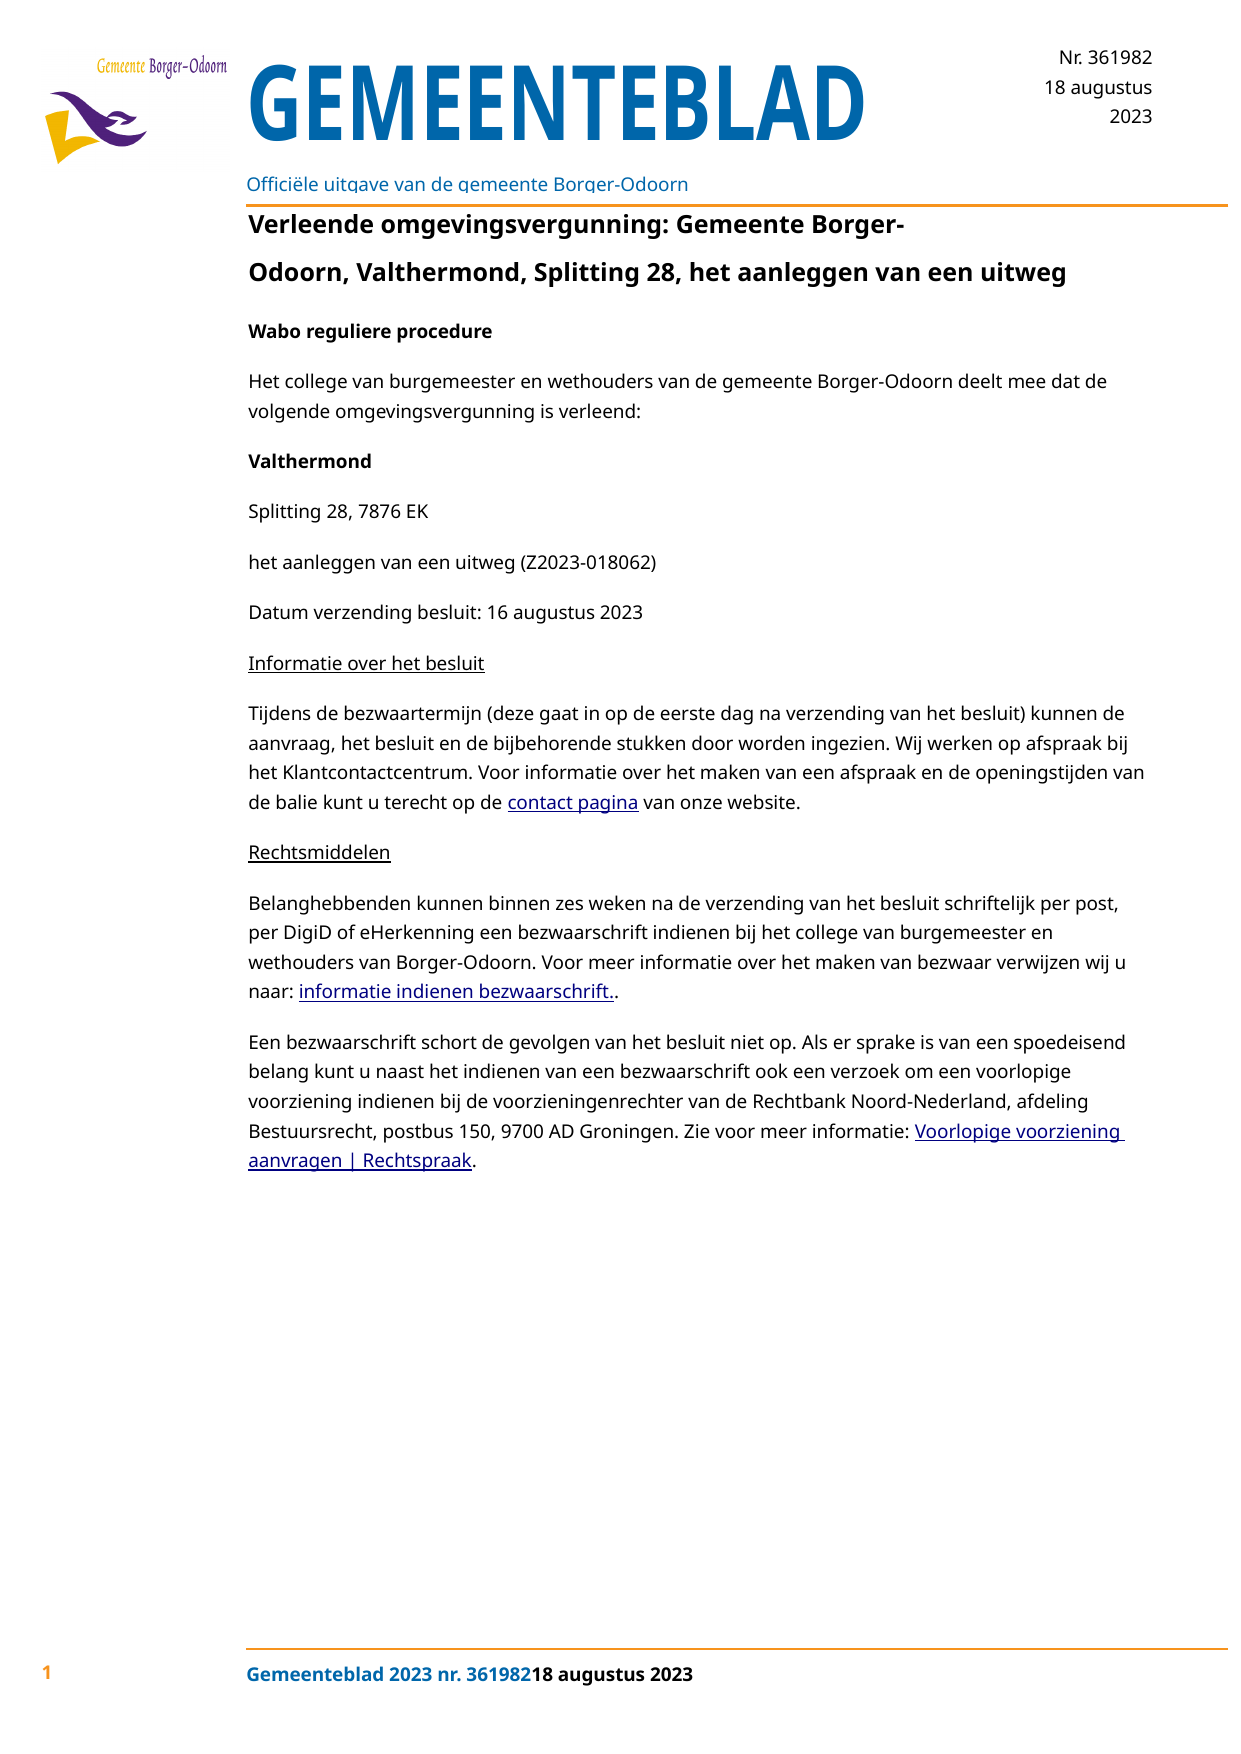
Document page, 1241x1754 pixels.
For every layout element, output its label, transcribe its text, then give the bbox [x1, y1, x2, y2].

text Valthermond [248, 448, 1152, 474]
text Het college van burgemeester en wethouders van de gemeente Borger-Odoorn deelt mee dat de volgende omgevingsvergunning is verleend: [248, 368, 1152, 424]
text Informatie over het besluit [248, 650, 1152, 676]
text het aanleggen van een uitweg (Z2023-018062) [248, 549, 1152, 575]
text Belanghebbenden kunnen binnen zes weken na de verzending van het besluit schriftelijk per post, per DigiD of eHerkenning een bezwaarschrift indienen bij het college van burgemeester en wethouders van Borger-Odoorn. Voor meer informatie over het maken van bezwaar verwijzen wij u naar: informatie indienen bezwaarschrift.. [248, 890, 1152, 1004]
text Tijdens de bezwaartermijn (deze gaat in op de eerste dag na verzending van het besluit) kunnen de aanvraag, het besluit en de bijbehorende stukken door worden ingezien. Wij werken op afspraak bij het Klantcontactcentrum. Voor informatie over het maken van een afspraak en de openingstijden van de balie kunt u terecht op de contact pagina van onze website. [248, 700, 1152, 815]
text Een bezwaarschrift schort de gevolgen van het besluit niet op. Als er sprake is van een spoedeisend belang kunt u naast het indienen van een bezwaarschrift ook een verzoek om een voorlopige voorziening indienen bij de voorzieningenrechter van de Rechtbank Noord-Nederland, afdeling Bestuursrecht, postbus 150, 9700 AD Groningen. Zie voor meer informatie: Voorlopige voorziening aanvragen | Rechtspraak. [248, 1029, 1152, 1173]
text Datum verzending besluit: 16 augustus 2023 [248, 599, 1152, 625]
picture [41, 47, 231, 172]
text Splitting 28, 7876 EK [248, 499, 1152, 524]
text Rechtsmiddelen [248, 839, 1152, 865]
text Verleende omgevingsvergunning: Gemeente Borger-Odoorn, Valthermond, Splitting 28, het aanleggen van een uitweg [248, 207, 1152, 288]
text Wabo reguliere procedure [248, 318, 1152, 344]
